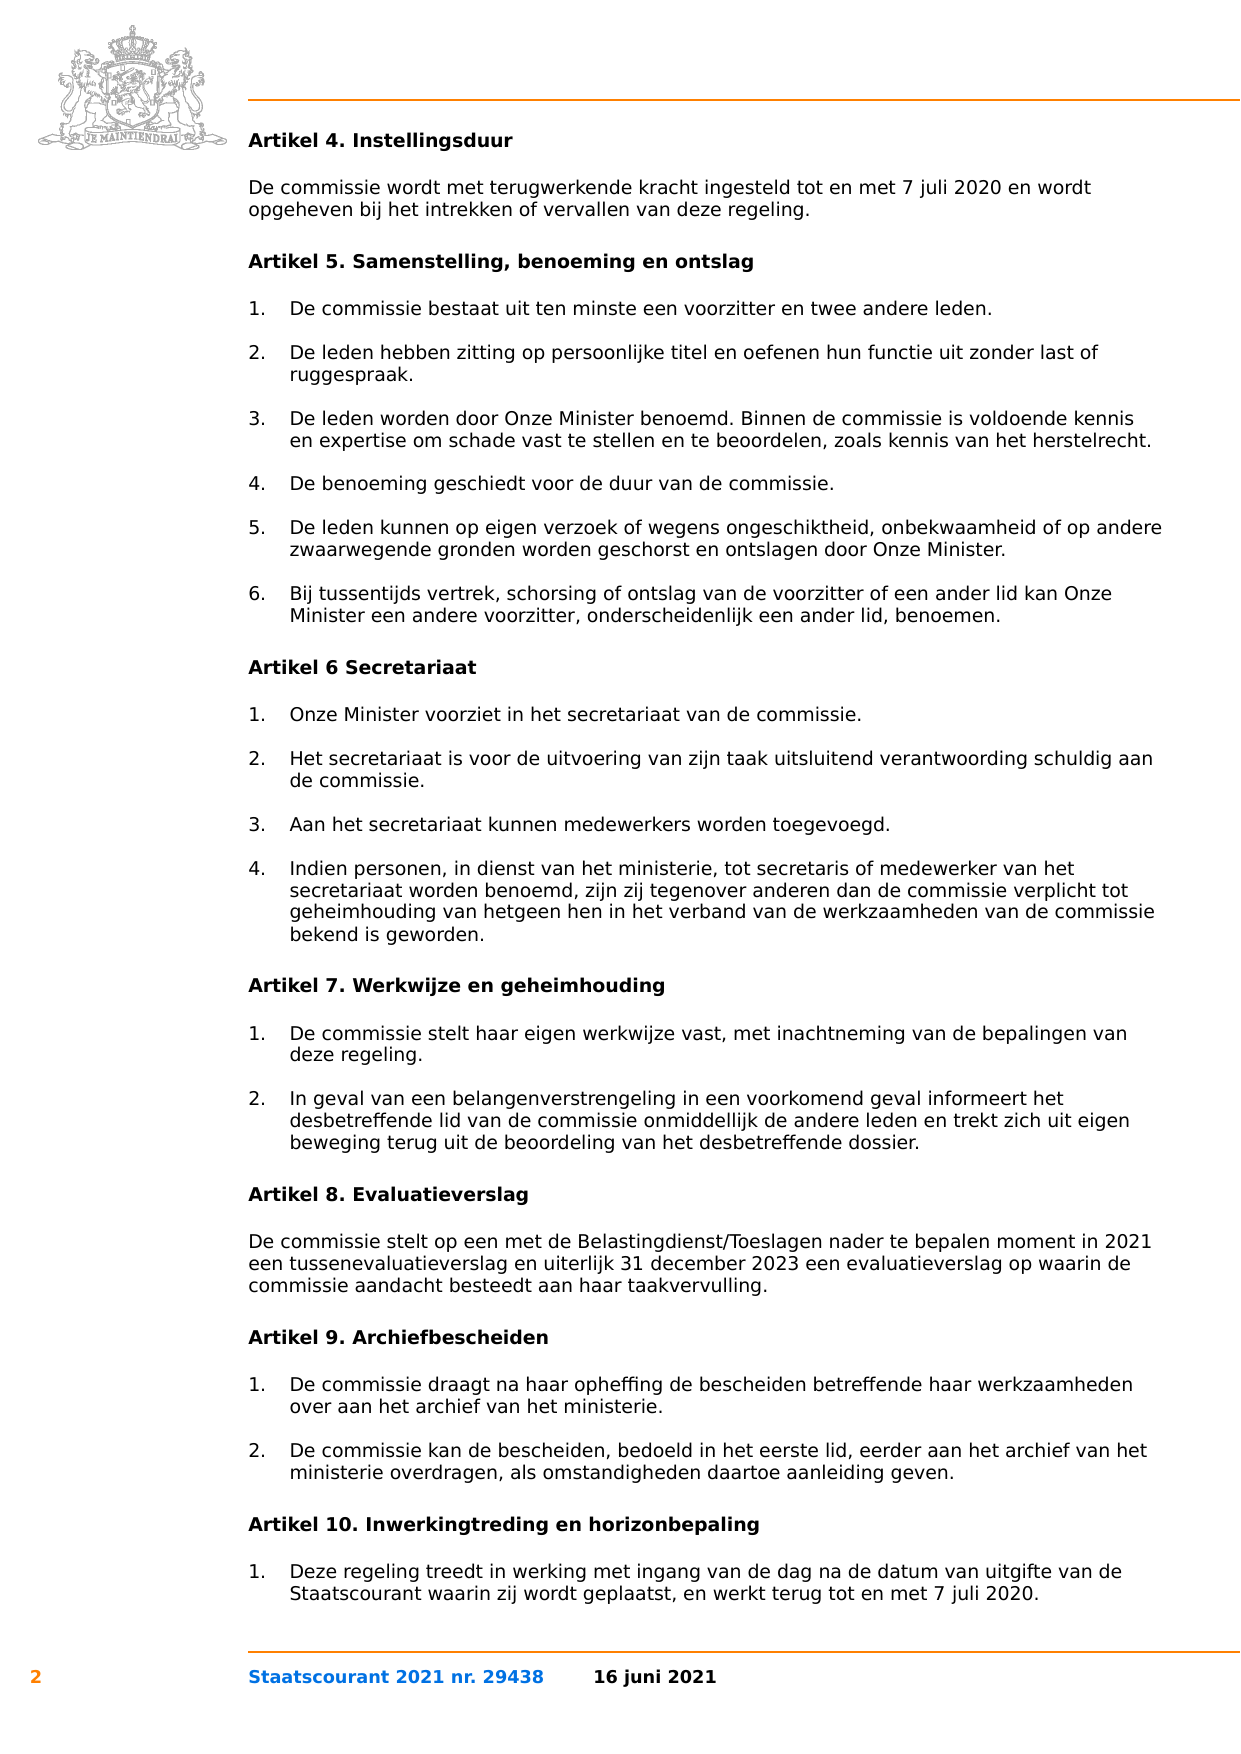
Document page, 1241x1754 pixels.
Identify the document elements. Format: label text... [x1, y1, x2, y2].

text 2. De leden hebben zitting op persoonlijke titel en oefenen hun functie uit zonder last of ruggespraak. [248, 342, 1163, 386]
subtitle Artikel 6 Secretariaat [248, 657, 1163, 679]
subtitle Artikel 7. Werkwijze en geheimhouding [248, 975, 1163, 997]
text 5. De leden kunnen op eigen verzoek of wegens ongeschiktheid, onbekwaamheid of op andere zwaarwegende gronden worden geschorst en ontslagen door Onze Minister. [248, 517, 1163, 561]
subtitle Artikel 4. Instellingsduur [248, 130, 1163, 152]
subtitle Artikel 5. Samenstelling, benoeming en ontslag [248, 251, 1163, 273]
text 1. De commissie draagt na haar opheffing de bescheiden betreffende haar werkzaamheden over aan het archief van het ministerie. [248, 1374, 1163, 1418]
subtitle Artikel 9. Archiefbescheiden [248, 1327, 1163, 1349]
text 4. De benoeming geschiedt voor de duur van de commissie. [248, 473, 1163, 495]
text De commissie stelt op een met de Belastingdienst/Toeslagen nader te bepalen moment in 2021 een tussenevaluatieverslag en uiterlijk 31 december 2023 een evaluatieverslag op waarin de commissie aandacht besteedt aan haar taakvervulling. [248, 1231, 1163, 1297]
text 3. Aan het secretariaat kunnen medewerkers worden toegevoegd. [248, 814, 1163, 836]
text 2. Het secretariaat is voor de uitvoering van zijn taak uitsluitend verantwoording schuldig aan de commissie. [248, 748, 1163, 792]
text 2. De commissie kan de bescheiden, bedoeld in het eerste lid, eerder aan het archief van het ministerie overdragen, als omstandigheden daartoe aanleiding geven. [248, 1440, 1163, 1484]
text 2. In geval van een belangenverstrengeling in een voorkomend geval informeert het desbetreffende lid van de commissie onmiddellijk de andere leden en trekt zich uit eigen beweging terug uit de beoordeling van het desbetreffende dossier. [248, 1088, 1163, 1154]
text 1. Onze Minister voorziet in het secretariaat van de commissie. [248, 704, 1163, 726]
subtitle Artikel 8. Evaluatieverslag [248, 1184, 1163, 1206]
text 3. De leden worden door Onze Minister benoemd. Binnen de commissie is voldoende kennis en expertise om schade vast te stellen en te beoordelen, zoals kennis van het herstelrecht. [248, 407, 1163, 451]
text 4. Indien personen, in dienst van het ministerie, tot secretaris of medewerker van het secretariaat worden benoemd, zijn zij tegenover anderen dan de commissie verplicht tot geheimhouding van hetgeen hen in het verband van de werkzaamheden van de commissie bekend is geworden. [248, 857, 1163, 945]
text 1. De commissie bestaat uit ten minste een voorzitter en twee andere leden. [248, 298, 1163, 320]
text De commissie wordt met terugwerkende kracht ingesteld tot en met 7 juli 2020 en wordt opgeheven bij het intrekken of vervallen van deze regeling. [248, 177, 1163, 221]
text 1. Deze regeling treedt in werking met ingang van de dag na de datum van uitgifte van de Staatscourant waarin zij wordt geplaatst, en werkt terug tot en met 7 juli 2020. [248, 1561, 1163, 1605]
text 1. De commissie stelt haar eigen werkwijze vast, met inachtneming van de bepalingen van deze regeling. [248, 1022, 1163, 1066]
picture [38, 25, 227, 150]
subtitle Artikel 10. Inwerkingtreding en horizonbepaling [248, 1514, 1163, 1536]
text 6. Bij tussentijds vertrek, schorsing of ontslag van de voorzitter of een ander lid kan Onze Minister een andere voorzitter, onderscheidenlijk een ander lid, benoemen. [248, 583, 1163, 627]
